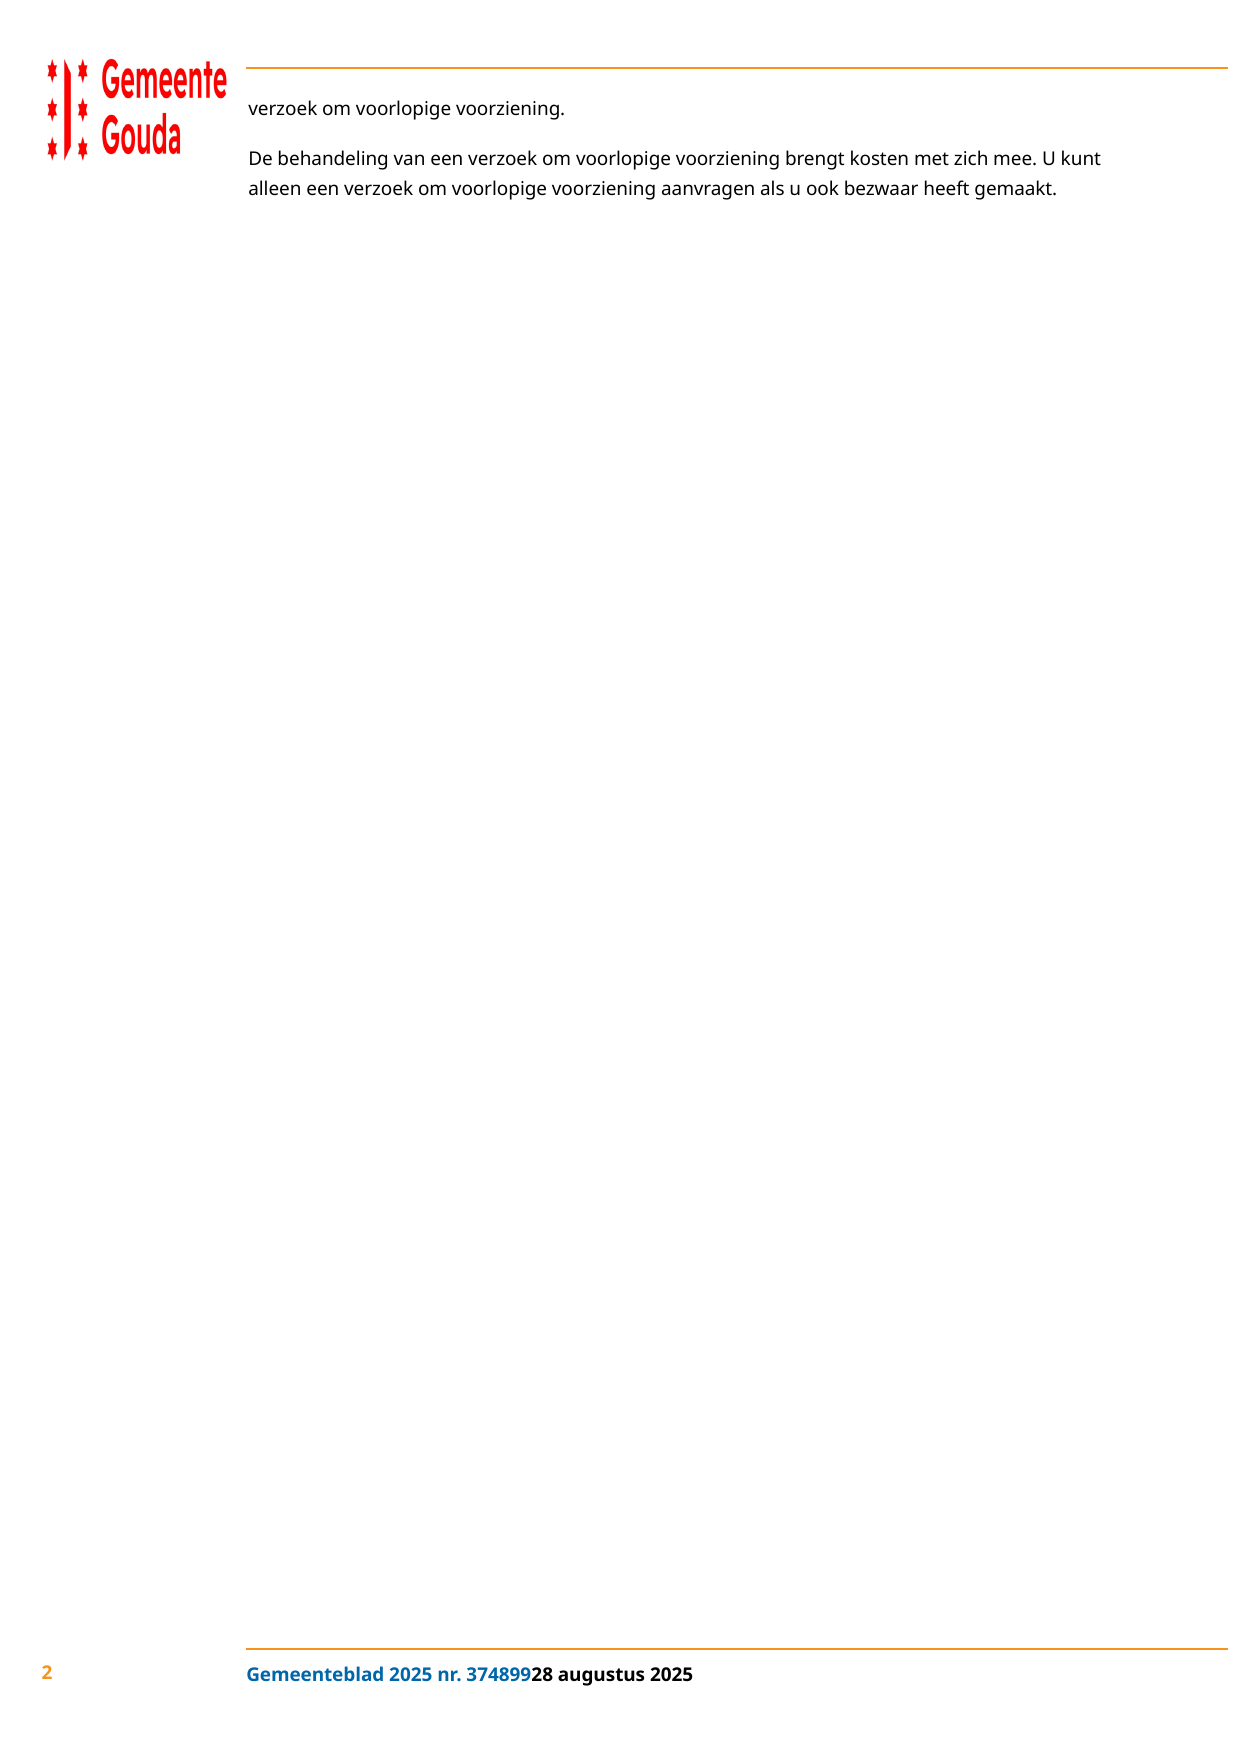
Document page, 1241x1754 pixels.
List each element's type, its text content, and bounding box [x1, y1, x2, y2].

text verzoek om voorlopige voorziening. [248, 95, 1152, 121]
text De behandeling van een verzoek om voorlopige voorziening brengt kosten met zich mee. U kunt alleen een verzoek om voorlopige voorziening aanvragen als u ook bezwaar heeft gemaakt. [248, 145, 1152, 201]
picture [41, 47, 231, 172]
